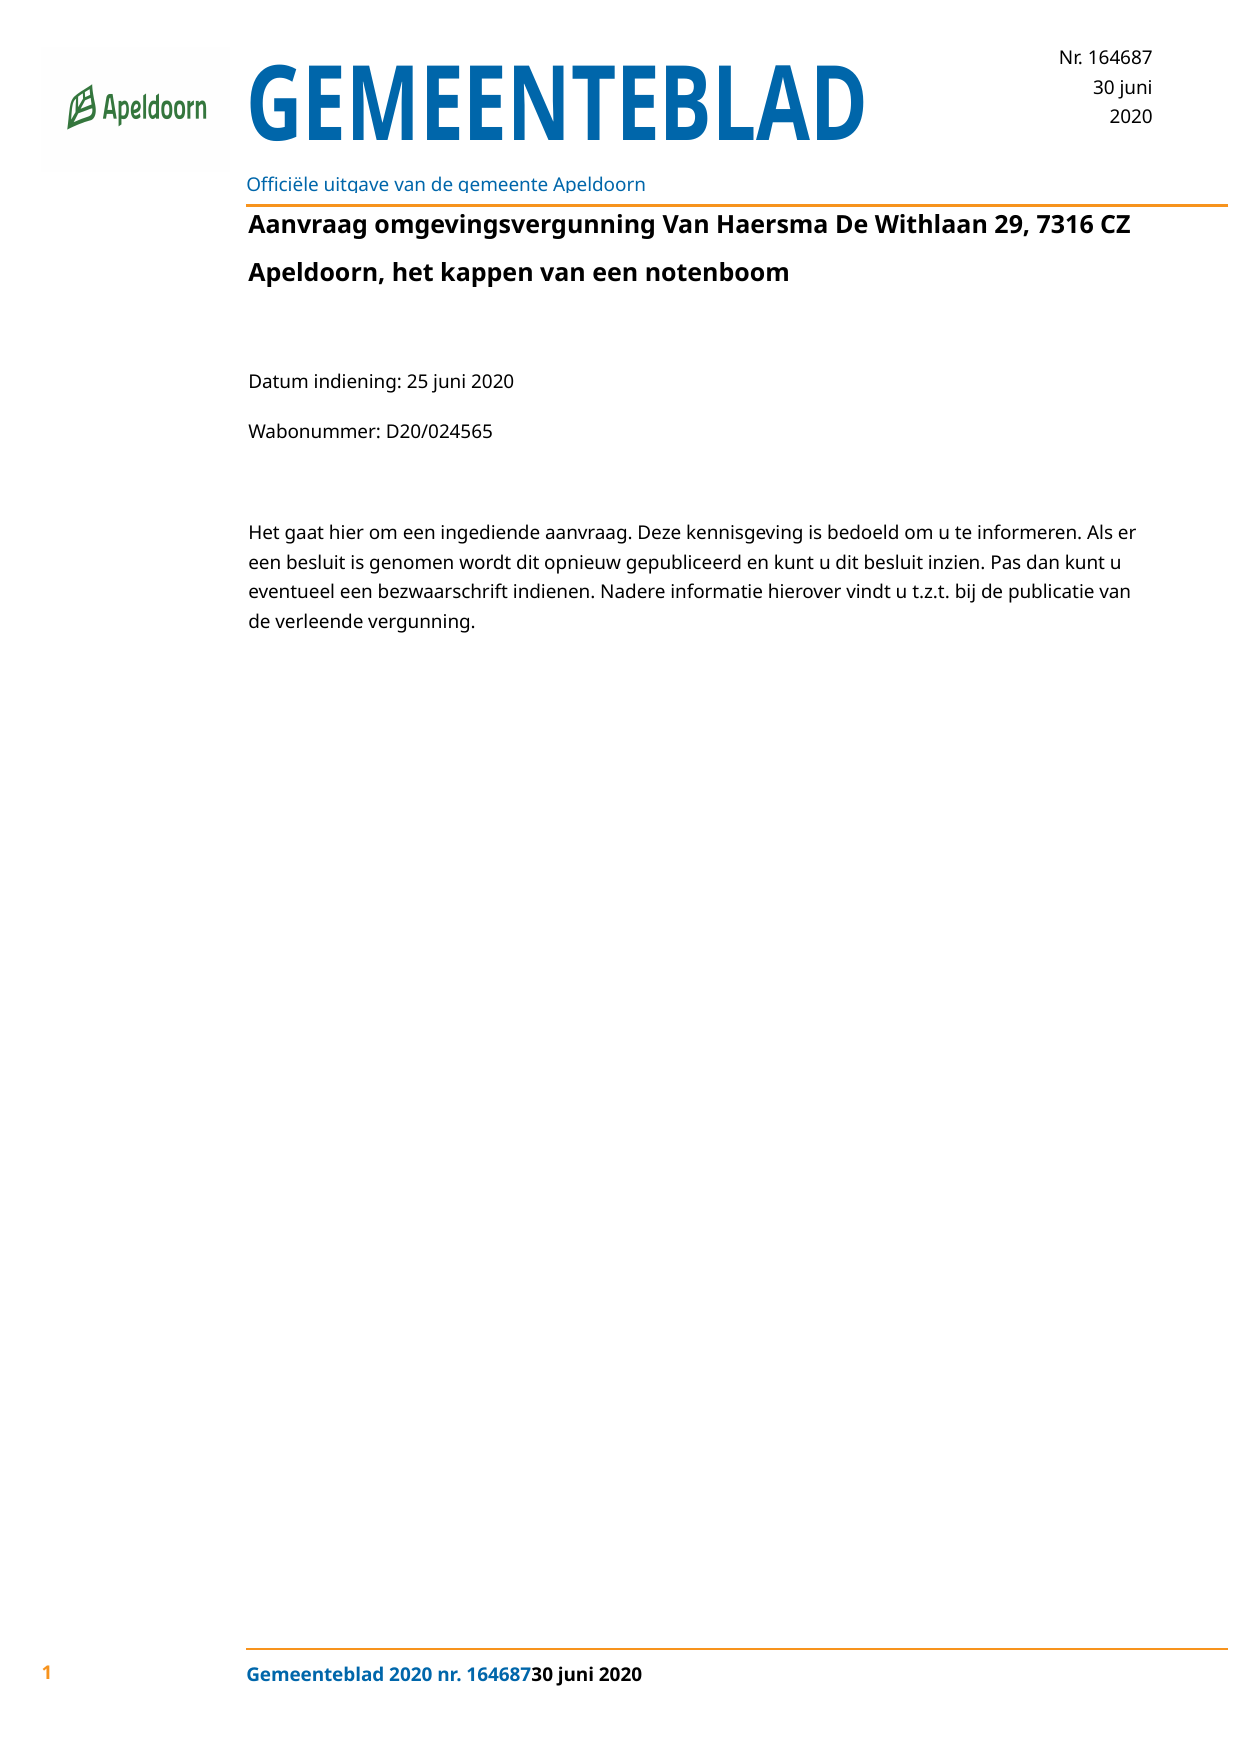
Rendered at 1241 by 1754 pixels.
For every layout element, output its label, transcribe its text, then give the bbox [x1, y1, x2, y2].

text Aanvraag omgevingsvergunning Van Haersma De Withlaan 29, 7316 CZ Apeldoorn, het kappen van een notenboom [248, 207, 1152, 288]
text Datum indiening: 25 juni 2020 [248, 368, 1152, 394]
picture [41, 47, 231, 172]
text Wabonummer: D20/024565 [248, 419, 1152, 444]
text Het gaat hier om een ingediende aanvraag. Deze kennisgeving is bedoeld om u te informeren. Als er een besluit is genomen wordt dit opnieuw gepubliceerd en kunt u dit besluit inzien. Pas dan kunt u eventueel een bezwaarschrift indienen. Nadere informatie hierover vindt u t.z.t. bij de publicatie van de verleende vergunning. [248, 519, 1152, 634]
